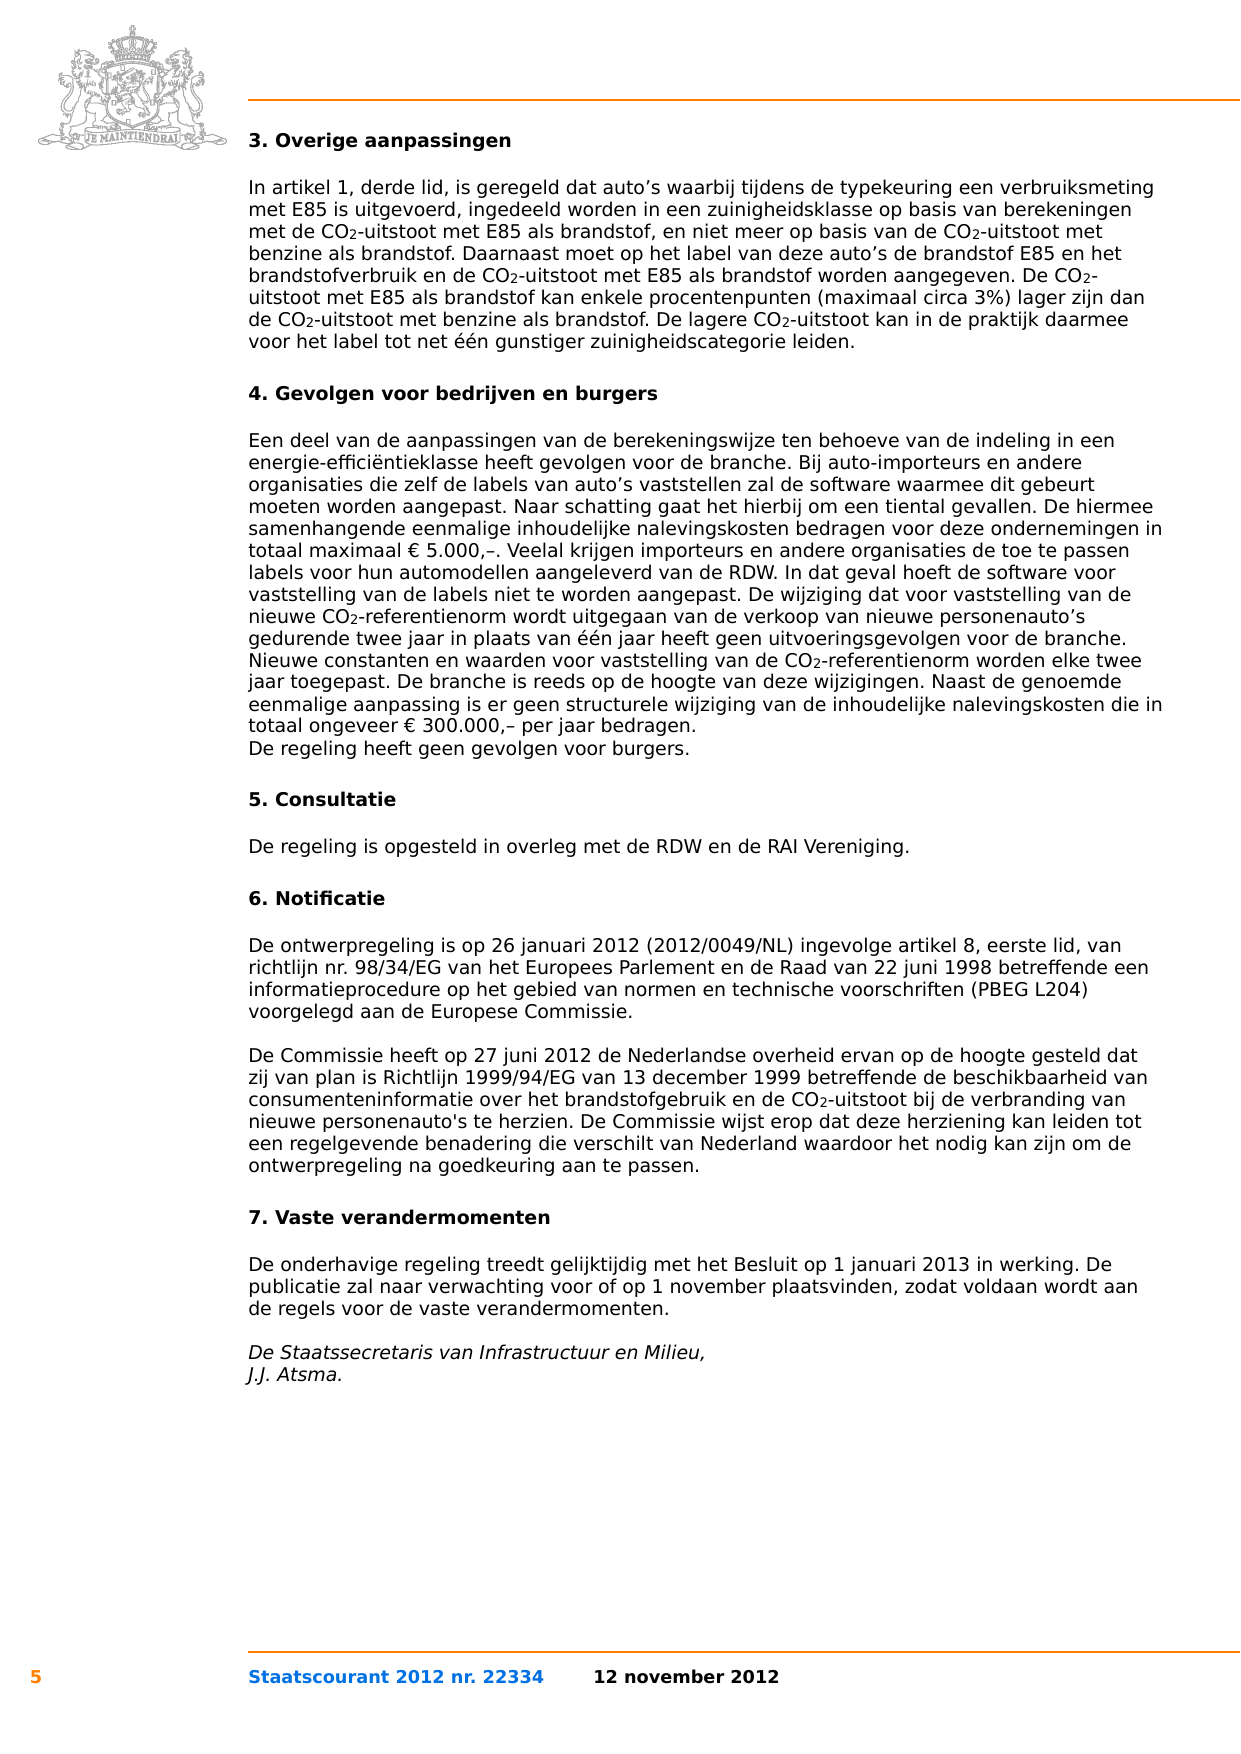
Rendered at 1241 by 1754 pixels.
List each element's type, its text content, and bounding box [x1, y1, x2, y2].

text De regeling is opgesteld in overleg met de RDW en de RAI Vereniging. [248, 836, 1163, 858]
subtitle 6. Notificatie [248, 888, 1163, 910]
text De Staatssecretaris van Infrastructuur en Milieu, J.J. Atsma. [248, 1342, 1163, 1386]
subtitle 3. Overige aanpassingen [248, 130, 1163, 152]
text Een deel van de aanpassingen van de berekeningswijze ten behoeve van de indeling in een energie-efficiëntieklasse heeft gevolgen voor de branche. Bij auto-importeurs en andere organisaties die zelf de labels van auto’s vaststellen zal de software waarmee dit gebeurt moeten worden aangepast. Naar schatting gaat het hierbij om een tiental gevallen. De hiermee samenhangende eenmalige inhoudelijke nalevingskosten bedragen voor deze ondernemingen in totaal maximaal € 5.000,–. Veelal krijgen importeurs en andere organisaties de toe te passen labels voor hun automodellen aangeleverd van de RDW. In dat geval hoeft de software voor vaststelling van de labels niet te worden aangepast. De wijziging dat voor vaststelling van de nieuwe CO2-referentienorm wordt uitgegaan van de verkoop van nieuwe personenauto’s gedurende twee jaar in plaats van één jaar heeft geen uitvoeringsgevolgen voor de branche. Nieuwe constanten en waarden voor vaststelling van de CO2-referentienorm worden elke twee jaar toegepast. De branche is reeds op de hoogte van deze wijzigingen. Naast de genoemde eenmalige aanpassing is er geen structurele wijziging van de inhoudelijke nalevingskosten die in totaal ongeveer € 300.000,– per jaar bedragen. [248, 430, 1163, 737]
subtitle 4. Gevolgen voor bedrijven en burgers [248, 383, 1163, 405]
text De onderhavige regeling treedt gelijktijdig met het Besluit op 1 januari 2013 in werking. De publicatie zal naar verwachting voor of op 1 november plaatsvinden, zodat voldaan wordt aan de regels voor de vaste verandermomenten. [248, 1254, 1163, 1320]
subtitle 5. Consultatie [248, 789, 1163, 811]
text De Commissie heeft op 27 juni 2012 de Nederlandse overheid ervan op de hoogte gesteld dat zij van plan is Richtlijn 1999/94/EG van 13 december 1999 betreffende de beschikbaarheid van consumenteninformatie over het brandstofgebruik en de CO2-uitstoot bij de verbranding van nieuwe personenauto's te herzien. De Commissie wijst erop dat deze herziening kan leiden tot een regelgevende benadering die verschilt van Nederland waardoor het nodig kan zijn om de ontwerpregeling na goedkeuring aan te passen. [248, 1045, 1163, 1177]
text De regeling heeft geen gevolgen voor burgers. [248, 737, 1163, 759]
text De ontwerpregeling is op 26 januari 2012 (2012/0049/NL) ingevolge artikel 8, eerste lid, van richtlijn nr. 98/34/EG van het Europees Parlement en de Raad van 22 juni 1998 betreffende een informatieprocedure op het gebied van normen en technische voorschriften (PBEG L204) voorgelegd aan de Europese Commissie. [248, 935, 1163, 1023]
picture [38, 25, 227, 150]
text In artikel 1, derde lid, is geregeld dat auto’s waarbij tijdens de typekeuring een verbruiksmeting met E85 is uitgevoerd, ingedeeld worden in een zuinigheidsklasse op basis van berekeningen met de CO2-uitstoot met E85 als brandstof, en niet meer op basis van de CO2-uitstoot met benzine als brandstof. Daarnaast moet op het label van deze auto’s de brandstof E85 en het brandstofverbruik en de CO2-uitstoot met E85 als brandstof worden aangegeven. De CO2-uitstoot met E85 als brandstof kan enkele procentenpunten (maximaal circa 3%) lager zijn dan de CO2-uitstoot met benzine als brandstof. De lagere CO2-uitstoot kan in de praktijk daarmee voor het label tot net één gunstiger zuinigheidscategorie leiden. [248, 177, 1163, 353]
subtitle 7. Vaste verandermomenten [248, 1207, 1163, 1229]
